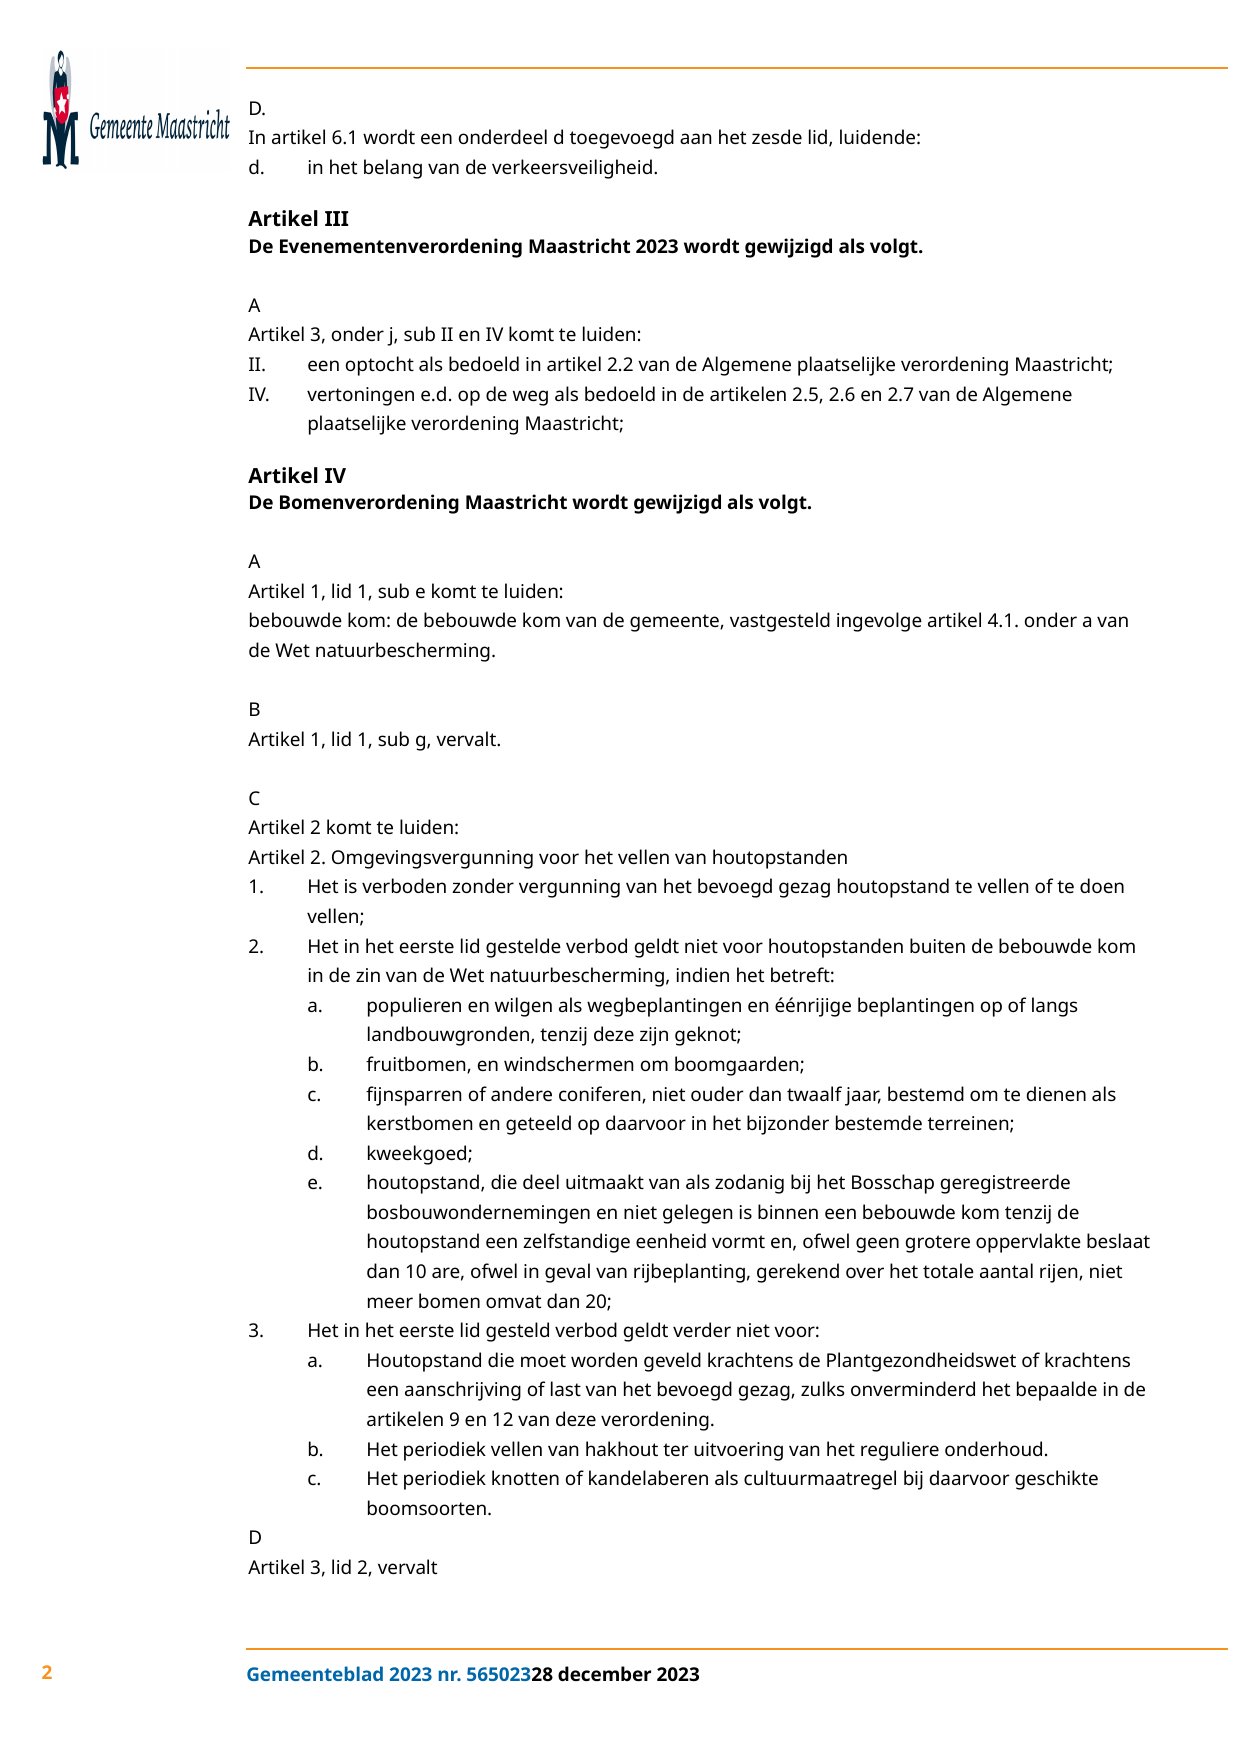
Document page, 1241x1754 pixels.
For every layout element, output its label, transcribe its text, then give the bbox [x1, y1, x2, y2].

text B [248, 696, 1152, 722]
list een optocht als bedoeld in artikel 2.2 van de Algemene plaatselijke verordening Maastricht; [248, 351, 1152, 377]
text A [248, 548, 1152, 574]
text Artikel 1, lid 1, sub e komt te luiden: [248, 578, 1152, 604]
text Artikel III [248, 204, 1152, 233]
text Artikel 3, onder j, sub II en IV komt te luiden: [248, 322, 1152, 347]
list kweekgoed; [307, 1140, 1152, 1166]
text De Evenementenverordening Maastricht 2023 wordt gewijzigd als volgt. [248, 233, 1152, 258]
text Artikel IV [248, 461, 1152, 489]
text A [248, 292, 1152, 318]
text bebouwde kom: de bebouwde kom van de gemeente, vastgesteld ingevolge artikel 4.1. onder a van de Wet natuurbescherming. [248, 607, 1152, 663]
list Het is verboden zonder vergunning van het bevoegd gezag houtopstand te vellen of te doen vellen; [248, 874, 1152, 929]
list fruitbomen, en windschermen om boomgaarden; [307, 1051, 1152, 1077]
list Het periodiek knotten of kandelaberen als cultuurmaatregel bij daarvoor geschikte boomsoorten. [307, 1465, 1152, 1521]
text D [248, 1524, 1152, 1550]
text D. [248, 95, 1152, 121]
list populieren en wilgen als wegbeplantingen en éénrijige beplantingen op of langs landbouwgronden, tenzij deze zijn geknot; [307, 992, 1152, 1047]
list Het in het eerste lid gesteld verbod geldt verder niet voor: [248, 1317, 1152, 1343]
list Het in het eerste lid gestelde verbod geldt niet voor houtopstanden buiten de bebouwde kom in de zin van de Wet natuurbescherming, indien het betreft: [248, 933, 1152, 988]
text De Bomenverordening Maastricht wordt gewijzigd als volgt. [248, 489, 1152, 515]
list Houtopstand die moet worden geveld krachtens de Plantgezondheidswet of krachtens een aanschrijving of last van het bevoegd gezag, zulks onverminderd het bepaalde in de artikelen 9 en 12 van deze verordening. [307, 1347, 1152, 1432]
text Artikel 3, lid 2, vervalt [248, 1554, 1152, 1580]
list vertoningen e.d. op de weg als bedoeld in de artikelen 2.5, 2.6 en 2.7 van de Algemene plaatselijke verordening Maastricht; [248, 381, 1152, 436]
list in het belang van de verkeersveiligheid. [248, 154, 1152, 180]
text In artikel 6.1 wordt een onderdeel d toegevoegd aan het zesde lid, luidende: [248, 124, 1152, 150]
text Artikel 1, lid 1, sub g, vervalt. [248, 726, 1152, 752]
text Artikel 2. Omgevingsvergunning voor het vellen van houtopstanden [248, 844, 1152, 870]
list fijnsparren of andere coniferen, niet ouder dan twaalf jaar, bestemd om te dienen als kerstbomen en geteeld op daarvoor in het bijzonder bestemde terreinen; [307, 1081, 1152, 1136]
text Artikel 2 komt te luiden: [248, 814, 1152, 840]
list Het periodiek vellen van hakhout ter uitvoering van het reguliere onderhoud. [307, 1436, 1152, 1462]
text C [248, 785, 1152, 811]
picture [41, 47, 231, 172]
list houtopstand, die deel uitmaakt van als zodanig bij het Bosschap geregistreerde bosbouwondernemingen en niet gelegen is binnen een bebouwde kom tenzij de houtopstand een zelfstandige eenheid vormt en, ofwel geen grotere oppervlakte beslaat dan 10 are, ofwel in geval van rijbeplanting, gerekend over het totale aantal rijen, niet meer bomen omvat dan 20; [307, 1169, 1152, 1314]
